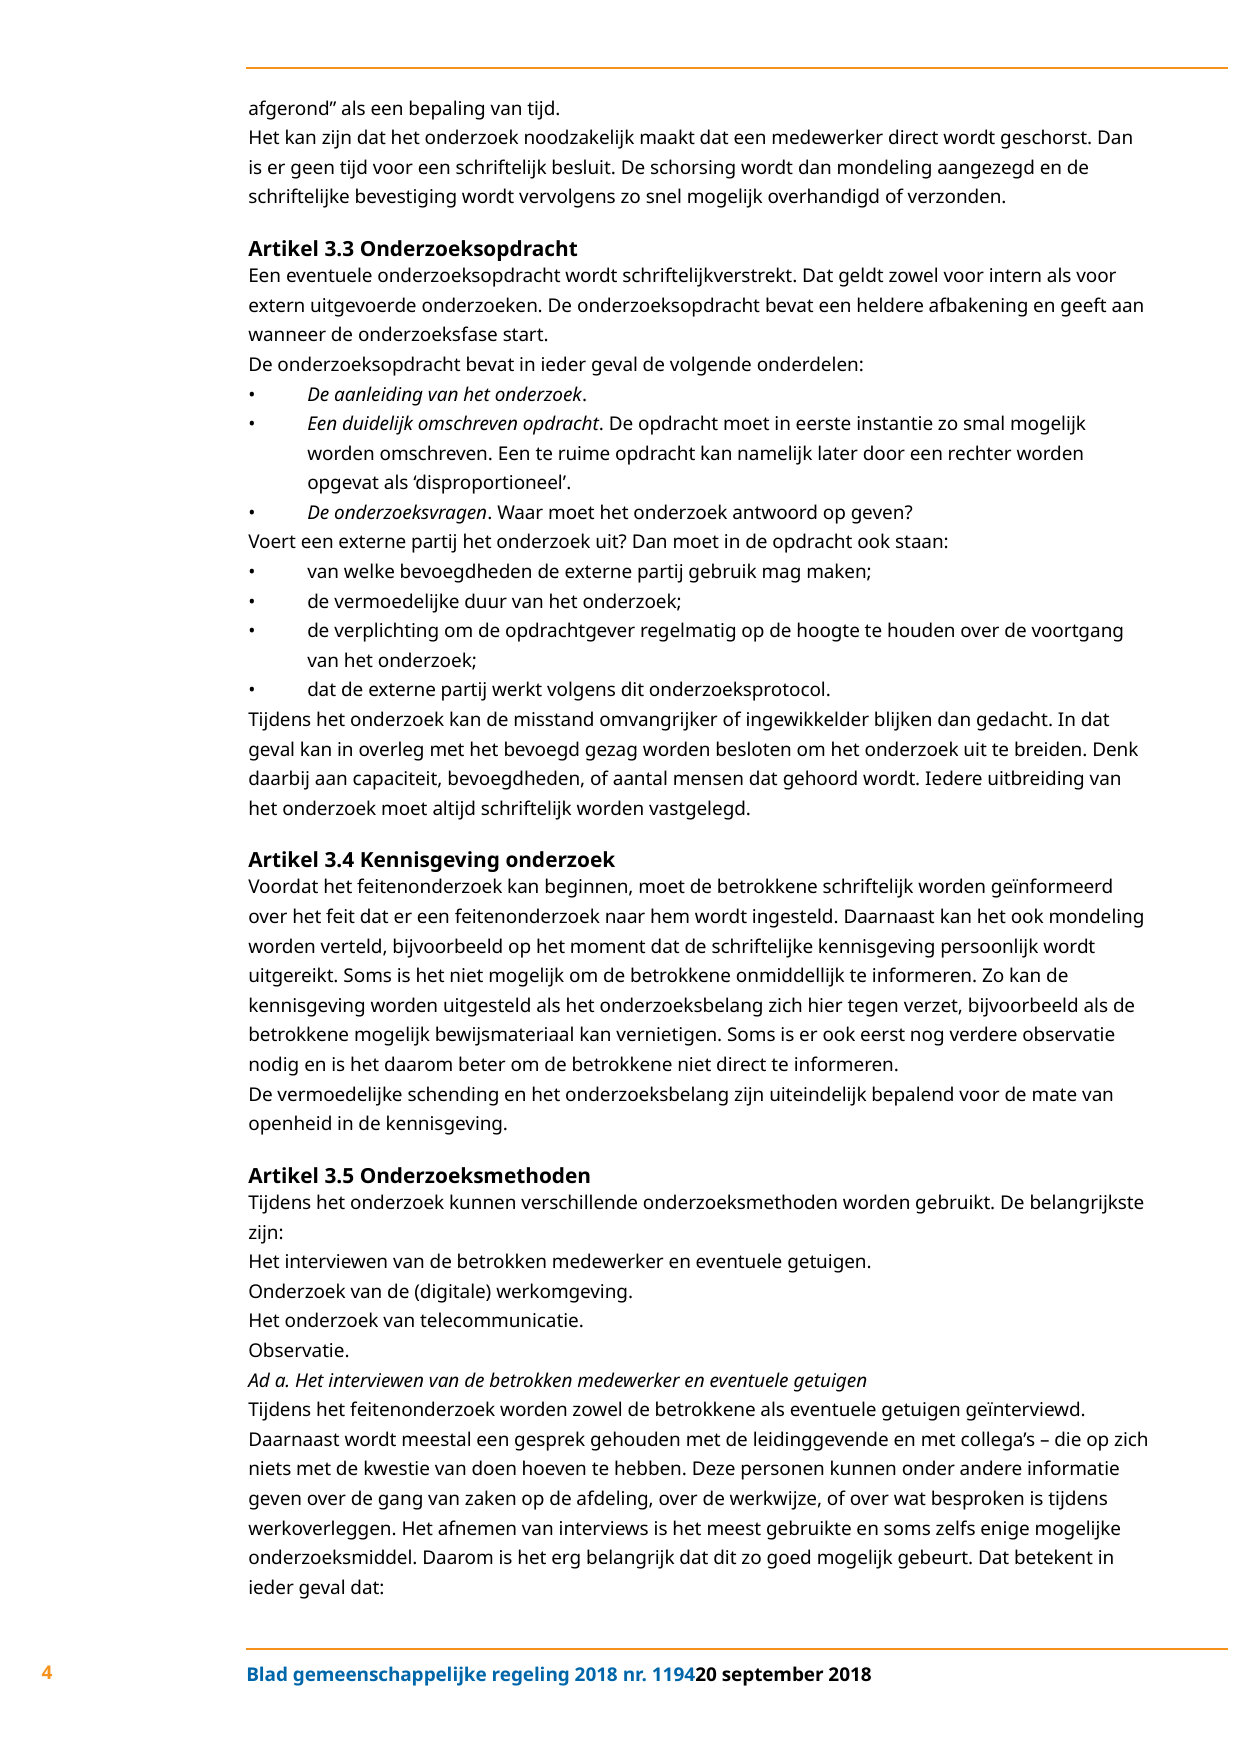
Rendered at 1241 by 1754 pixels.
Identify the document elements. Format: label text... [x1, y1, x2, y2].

list De aanleiding van het onderzoek. [248, 381, 1152, 406]
list Een duidelijk omschreven opdracht. De opdracht moet in eerste instantie zo smal mogelijk worden omschreven. Een te ruime opdracht kan namelijk later door een rechter worden opgevat als ‘disproportioneel’. [248, 410, 1152, 495]
list dat de externe partij werkt volgens dit onderzoeksprotocol. [248, 677, 1152, 702]
text Een eventuele onderzoeksopdracht wordt schriftelijkverstrekt. Dat geldt zowel voor intern als voor extern uitgevoerde onderzoeken. De onderzoeksopdracht bevat een heldere afbakening en geeft aan wanneer de onderzoeksfase start. [248, 262, 1152, 347]
text Ad a. Het interviewen van de betrokken medewerker en eventuele getuigen [248, 1367, 1152, 1392]
text Onderzoek van de (digitale) werkomgeving. [248, 1278, 1152, 1304]
text Observatie. [248, 1337, 1152, 1363]
text Voert een externe partij het onderzoek uit? Dan moet in de opdracht ook staan: [248, 529, 1152, 554]
text Artikel 3.5 Onderzoeksmethoden [248, 1161, 1152, 1189]
text De vermoedelijke schending en het onderzoeksbelang zijn uiteindelijk bepalend voor de mate van openheid in de kennisgeving. [248, 1081, 1152, 1136]
list van welke bevoegdheden de externe partij gebruik mag maken; [248, 558, 1152, 584]
text De onderzoeksopdracht bevat in ieder geval de volgende onderdelen: [248, 351, 1152, 377]
list De onderzoeksvragen. Waar moet het onderzoek antwoord op geven? [248, 499, 1152, 525]
text Artikel 3.4 Kennisgeving onderzoek [248, 845, 1152, 874]
text Artikel 3.3 Onderzoeksopdracht [248, 234, 1152, 262]
picture [41, 47, 231, 172]
text Voordat het feitenonderzoek kan beginnen, moet de betrokkene schriftelijk worden geïnformeerd over het feit dat er een feitenonderzoek naar hem wordt ingesteld. Daarnaast kan het ook mondeling worden verteld, bijvoorbeeld op het moment dat de schriftelijke kennisgeving persoonlijk wordt uitgereikt. Soms is het niet mogelijk om de betrokkene onmiddellijk te informeren. Zo kan de kennisgeving worden uitgesteld als het onderzoeksbelang zich hier tegen verzet, bijvoorbeeld als de betrokkene mogelijk bewijsmateriaal kan vernietigen. Soms is er ook eerst nog verdere observatie nodig en is het daarom beter om de betrokkene niet direct te informeren. [248, 874, 1152, 1077]
text Het kan zijn dat het onderzoek noodzakelijk maakt dat een medewerker direct wordt geschorst. Dan is er geen tijd voor een schriftelijk besluit. De schorsing wordt dan mondeling aangezegd en de schriftelijke bevestiging wordt vervolgens zo snel mogelijk overhandigd of verzonden. [248, 124, 1152, 209]
text Tijdens het onderzoek kan de misstand omvangrijker of ingewikkelder blijken dan gedacht. In dat geval kan in overleg met het bevoegd gezag worden besloten om het onderzoek uit te breiden. Denk daarbij aan capaciteit, bevoegdheden, of aantal mensen dat gehoord wordt. Iedere uitbreiding van het onderzoek moet altijd schriftelijk worden vastgelegd. [248, 706, 1152, 821]
text Het onderzoek van telecommunicatie. [248, 1308, 1152, 1333]
list de verplichting om de opdrachtgever regelmatig op de hoogte te houden over de voortgang van het onderzoek; [248, 617, 1152, 673]
text afgerond” als een bepaling van tijd. [248, 95, 1152, 121]
list de vermoedelijke duur van het onderzoek; [248, 588, 1152, 613]
text Tijdens het onderzoek kunnen verschillende onderzoeksmethoden worden gebruikt. De belangrijkste zijn: [248, 1189, 1152, 1244]
text Het interviewen van de betrokken medewerker en eventuele getuigen. [248, 1248, 1152, 1274]
text Tijdens het feitenonderzoek worden zowel de betrokkene als eventuele getuigen geïnterviewd. Daarnaast wordt meestal een gesprek gehouden met de leidinggevende en met collega’s – die op zich niets met de kwestie van doen hoeven te hebben. Deze personen kunnen onder andere informatie geven over de gang van zaken op de afdeling, over de werkwijze, of over wat besproken is tijdens werkoverleggen. Het afnemen van interviews is het meest gebruikte en soms zelfs enige mogelijke onderzoeksmiddel. Daarom is het erg belangrijk dat dit zo goed mogelijk gebeurt. Dat betekent in ieder geval dat: [248, 1396, 1152, 1599]
